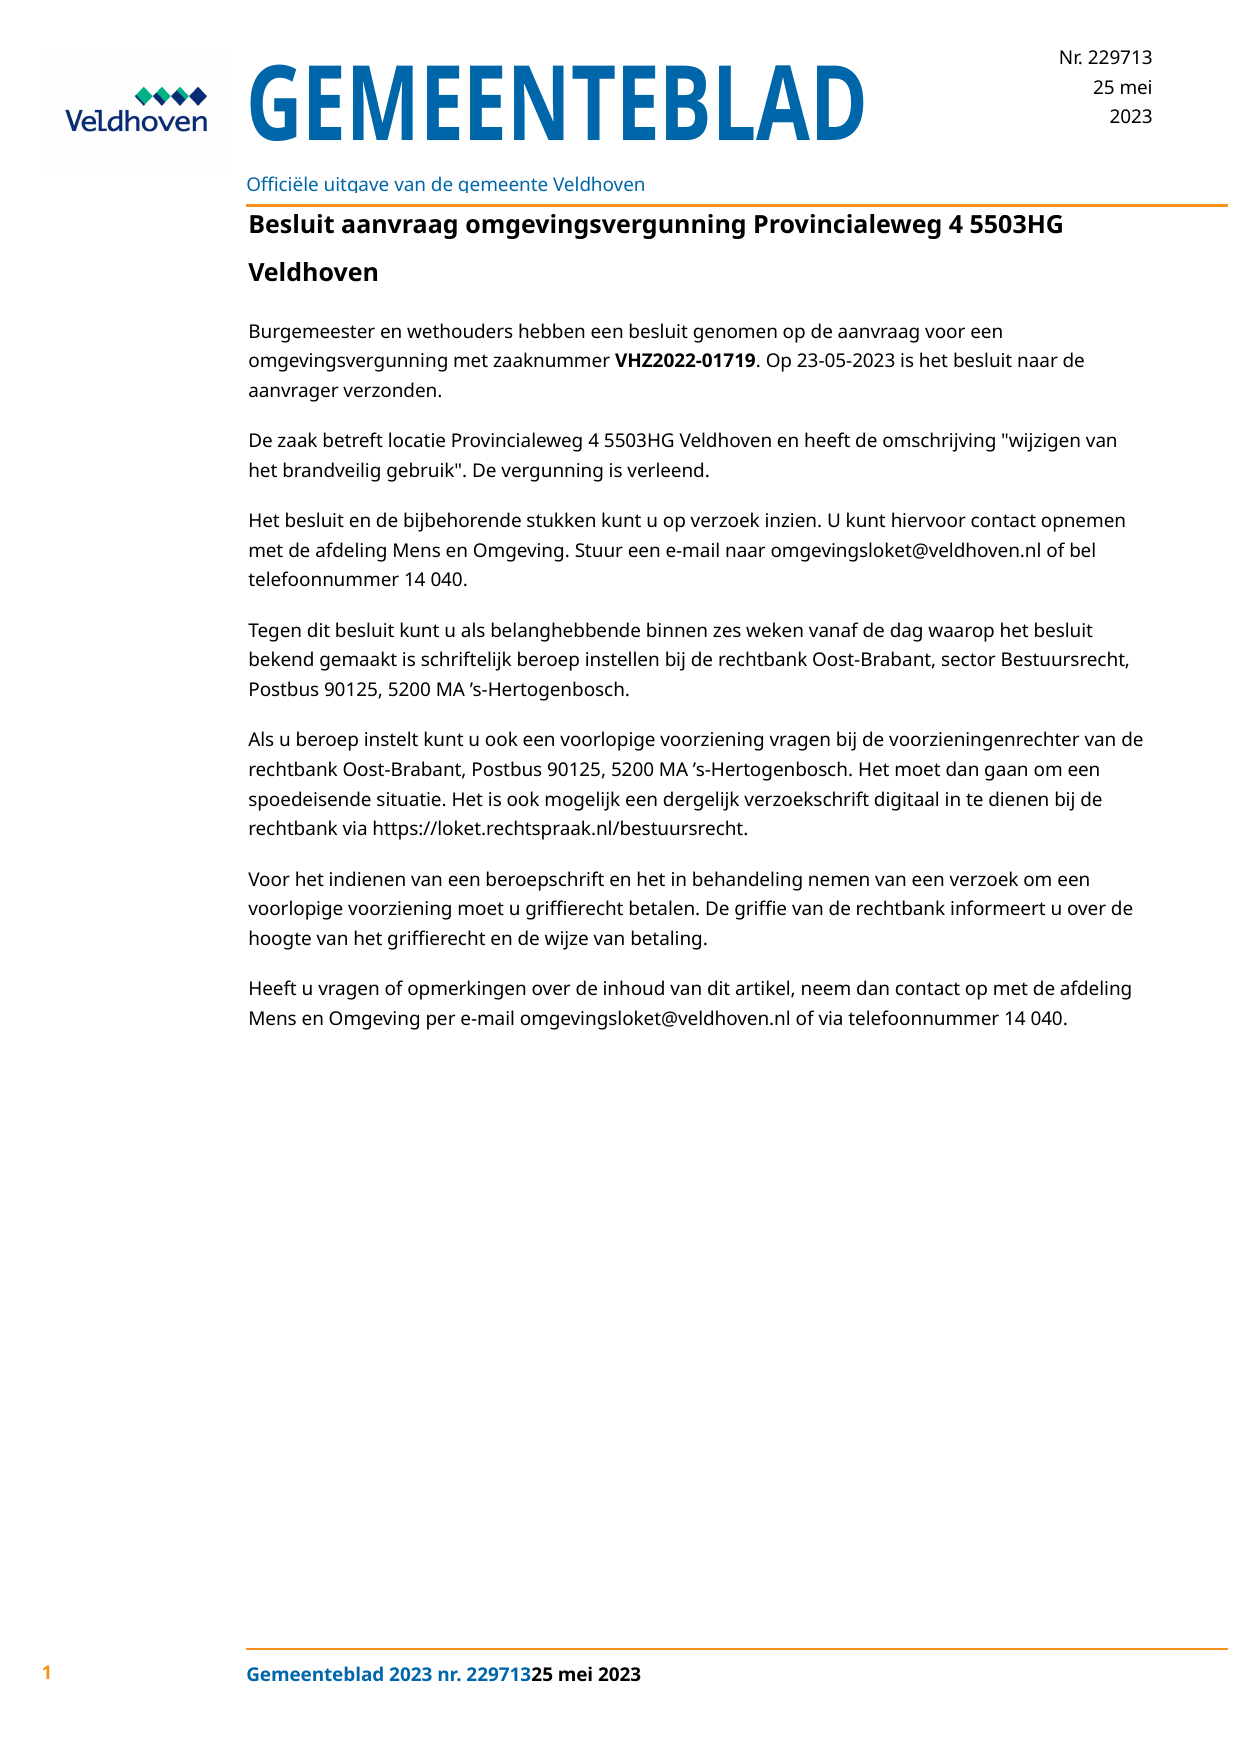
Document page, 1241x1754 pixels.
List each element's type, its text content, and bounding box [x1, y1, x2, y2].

text Tegen dit besluit kunt u als belanghebbende binnen zes weken vanaf de dag waarop het besluit bekend gemaakt is schriftelijk beroep instellen bij de rechtbank Oost-Brabant, sector Bestuursrecht, Postbus 90125, 5200 MA ’s-Hertogenbosch. [248, 617, 1152, 702]
text Heeft u vragen of opmerkingen over de inhoud van dit artikel, neem dan contact op met de afdeling Mens en Omgeving per e-mail omgevingsloket@veldhoven.nl of via telefoonnummer 14 040. [248, 975, 1152, 1031]
text Burgemeester en wethouders hebben een besluit genomen op de aanvraag voor een omgevingsvergunning met zaaknummer VHZ2022-01719. Op 23-05-2023 is het besluit naar de aanvrager verzonden. [248, 318, 1152, 403]
text Voor het indienen van een beroepschrift en het in behandeling nemen van een verzoek om een voorlopige voorziening moet u griffierecht betalen. De griffie van de rechtbank informeert u over de hoogte van het griffierecht en de wijze van betaling. [248, 866, 1152, 951]
text Het besluit en de bijbehorende stukken kunt u op verzoek inzien. U kunt hiervoor contact opnemen met de afdeling Mens en Omgeving. Stuur een e-mail naar omgevingsloket@veldhoven.nl of bel telefoonnummer 14 040. [248, 507, 1152, 592]
text Als u beroep instelt kunt u ook een voorlopige voorziening vragen bij de voorzieningenrechter van de rechtbank Oost-Brabant, Postbus 90125, 5200 MA ’s-Hertogenbosch. Het moet dan gaan om een spoedeisende situatie. Het is ook mogelijk een dergelijk verzoekschrift digitaal in te dienen bij de rechtbank via https://loket.rechtspraak.nl/bestuursrecht. [248, 727, 1152, 841]
text Besluit aanvraag omgevingsvergunning Provincialeweg 4 5503HG Veldhoven [248, 207, 1152, 288]
picture [41, 47, 231, 172]
text De zaak betreft locatie Provincialeweg 4 5503HG Veldhoven en heeft de omschrijving "wijzigen van het brandveilig gebruik". De vergunning is verleend. [248, 427, 1152, 483]
